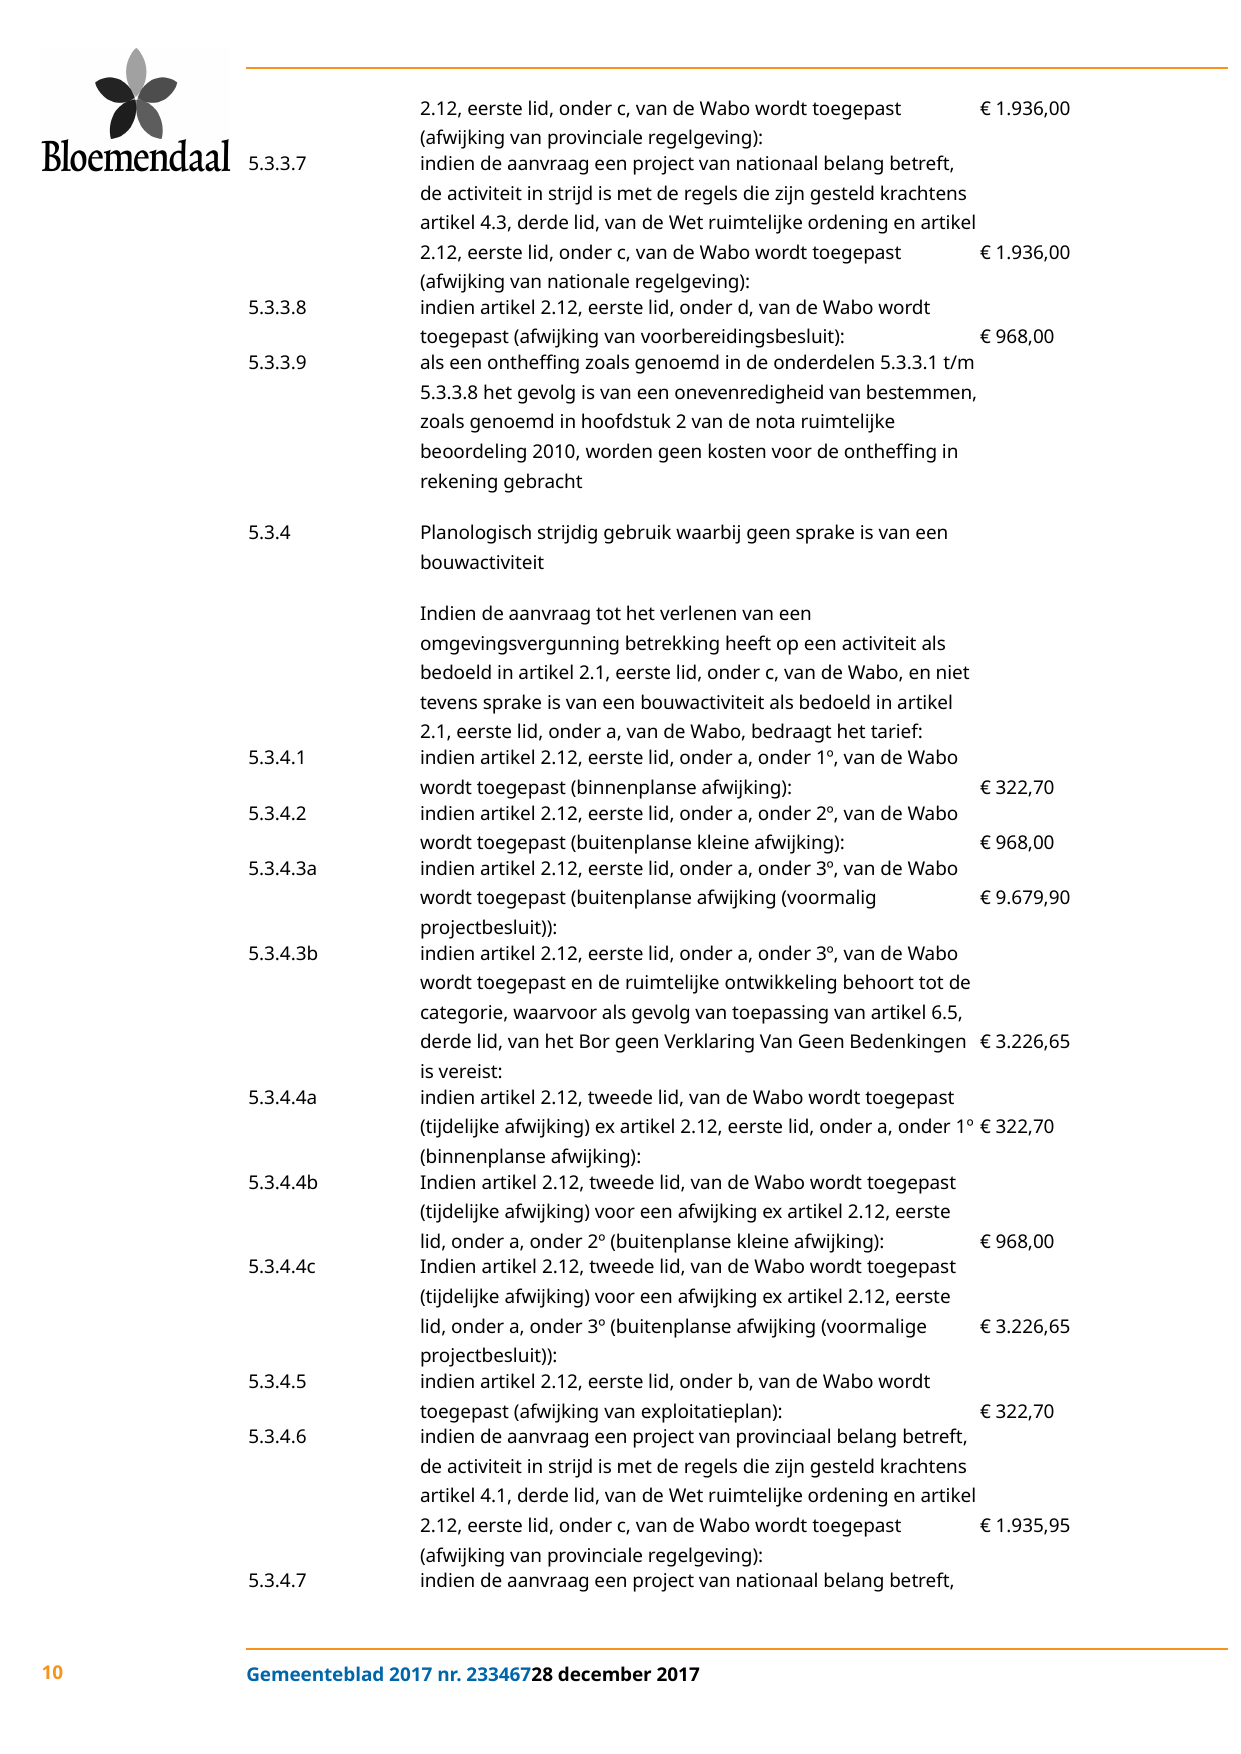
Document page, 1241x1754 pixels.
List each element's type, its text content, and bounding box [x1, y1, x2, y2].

table_cell Indien artikel 2.12, tweede lid, van de Wabo wordt toegepast (tijdelijke afwijking) voor een afwijking ex artikel 2.12, eerste lid, onder a, onder 2º (buitenplanse kleine afwijking): [420, 1169, 980, 1254]
table_cell indien artikel 2.12, eerste lid, onder b, van de Wabo wordt toegepast (afwijking van exploitatieplan): [420, 1368, 980, 1423]
table_cell 5.3.4.6 [248, 1424, 420, 1568]
table_cell € 322,70 [980, 1084, 1152, 1169]
table_cell [980, 350, 1152, 493]
picture [41, 47, 231, 172]
table_cell € 968,00 [980, 1169, 1152, 1254]
table_cell € 1.936,00 [980, 95, 1152, 150]
table_cell € 322,70 [980, 1368, 1152, 1423]
table_cell 5.3.3.7 [248, 150, 420, 294]
table_cell 5.3.4.7 [248, 1568, 420, 1593]
table_cell € 3.226,65 [980, 940, 1152, 1084]
table_cell Planologisch strijdig gebruik waarbij geen sprake is van een bouwactiviteit [420, 519, 980, 574]
table_cell [980, 1568, 1152, 1593]
table_cell 2.12, eerste lid, onder c, van de Wabo wordt toegepast (afwijking van provinciale regelgeving): [420, 95, 980, 150]
table_cell 5.3.3.9 [248, 350, 420, 493]
table_cell 5.3.4.3b [248, 940, 420, 1084]
table_cell [248, 95, 420, 150]
table_cell indien artikel 2.12, eerste lid, onder a, onder 3º, van de Wabo wordt toegepast (buitenplanse afwijking (voormalig projectbesluit)): [420, 855, 980, 940]
table_cell 5.3.4.4b [248, 1169, 420, 1254]
table_cell € 1.935,95 [980, 1424, 1152, 1568]
table_cell 5.3.4.3a [248, 855, 420, 940]
table_cell 5.3.3.8 [248, 294, 420, 349]
table_cell indien de aanvraag een project van provinciaal belang betreft, de activiteit in strijd is met de regels die zijn gesteld krachtens artikel 4.1, derde lid, van de Wet ruimtelijke ordening en artikel 2.12, eerste lid, onder c, van de Wabo wordt toegepast (afwijking van provinciale regelgeving): [420, 1424, 980, 1568]
table_cell [420, 575, 980, 600]
table_cell € 9.679,90 [980, 855, 1152, 940]
table_cell als een ontheffing zoals genoemd in de onderdelen 5.3.3.1 t/m 5.3.3.8 het gevolg is van een onevenredigheid van bestemmen, zoals genoemd in hoofdstuk 2 van de nota ruimtelijke beoordeling 2010, worden geen kosten voor de ontheffing in rekening gebracht [420, 350, 980, 493]
table_cell 5.3.4.4a [248, 1084, 420, 1169]
table_cell € 322,70 [980, 744, 1152, 800]
table_cell [248, 494, 420, 519]
table_cell 5.3.4.5 [248, 1368, 420, 1423]
table_cell € 3.226,65 [980, 1254, 1152, 1368]
table_cell Indien de aanvraag tot het verlenen van een omgevingsvergunning betrekking heeft op een activiteit als bedoeld in artikel 2.1, eerste lid, onder c, van de Wabo, en niet tevens sprake is van een bouwactiviteit als bedoeld in artikel 2.1, eerste lid, onder a, van de Wabo, bedraagt het tarief: [420, 600, 980, 744]
table_cell € 968,00 [980, 294, 1152, 349]
table_cell indien de aanvraag een project van nationaal belang betreft, [420, 1568, 980, 1593]
table_cell indien artikel 2.12, eerste lid, onder d, van de Wabo wordt toegepast (afwijking van voorbereidingsbesluit): [420, 294, 980, 349]
table_cell [248, 575, 420, 600]
table_cell Indien artikel 2.12, tweede lid, van de Wabo wordt toegepast (tijdelijke afwijking) voor een afwijking ex artikel 2.12, eerste lid, onder a, onder 3º (buitenplanse afwijking (voormalige projectbesluit)): [420, 1254, 980, 1368]
table_cell indien artikel 2.12, eerste lid, onder a, onder 1º, van de Wabo wordt toegepast (binnenplanse afwijking): [420, 744, 980, 800]
table_cell indien artikel 2.12, eerste lid, onder a, onder 3º, van de Wabo wordt toegepast en de ruimtelijke ontwikkeling behoort tot de categorie, waarvoor als gevolg van toepassing van artikel 6.5, derde lid, van het Bor geen Verklaring Van Geen Bedenkingen is vereist: [420, 940, 980, 1084]
table_cell [980, 494, 1152, 519]
table_cell 5.3.4 [248, 519, 420, 574]
table_cell [980, 600, 1152, 744]
table_cell 5.3.4.2 [248, 800, 420, 855]
table_cell [980, 575, 1152, 600]
table_cell € 968,00 [980, 800, 1152, 855]
table_cell [980, 519, 1152, 574]
table_cell 5.3.4.4c [248, 1254, 420, 1368]
table_cell [248, 600, 420, 744]
table_cell 5.3.4.1 [248, 744, 420, 800]
table_cell € 1.936,00 [980, 150, 1152, 294]
table_cell [420, 494, 980, 519]
table_cell indien de aanvraag een project van nationaal belang betreft, de activiteit in strijd is met de regels die zijn gesteld krachtens artikel 4.3, derde lid, van de Wet ruimtelijke ordening en artikel 2.12, eerste lid, onder c, van de Wabo wordt toegepast (afwijking van nationale regelgeving): [420, 150, 980, 294]
table_cell indien artikel 2.12, tweede lid, van de Wabo wordt toegepast (tijdelijke afwijking) ex artikel 2.12, eerste lid, onder a, onder 1º (binnenplanse afwijking): [420, 1084, 980, 1169]
table_cell indien artikel 2.12, eerste lid, onder a, onder 2º, van de Wabo wordt toegepast (buitenplanse kleine afwijking): [420, 800, 980, 855]
